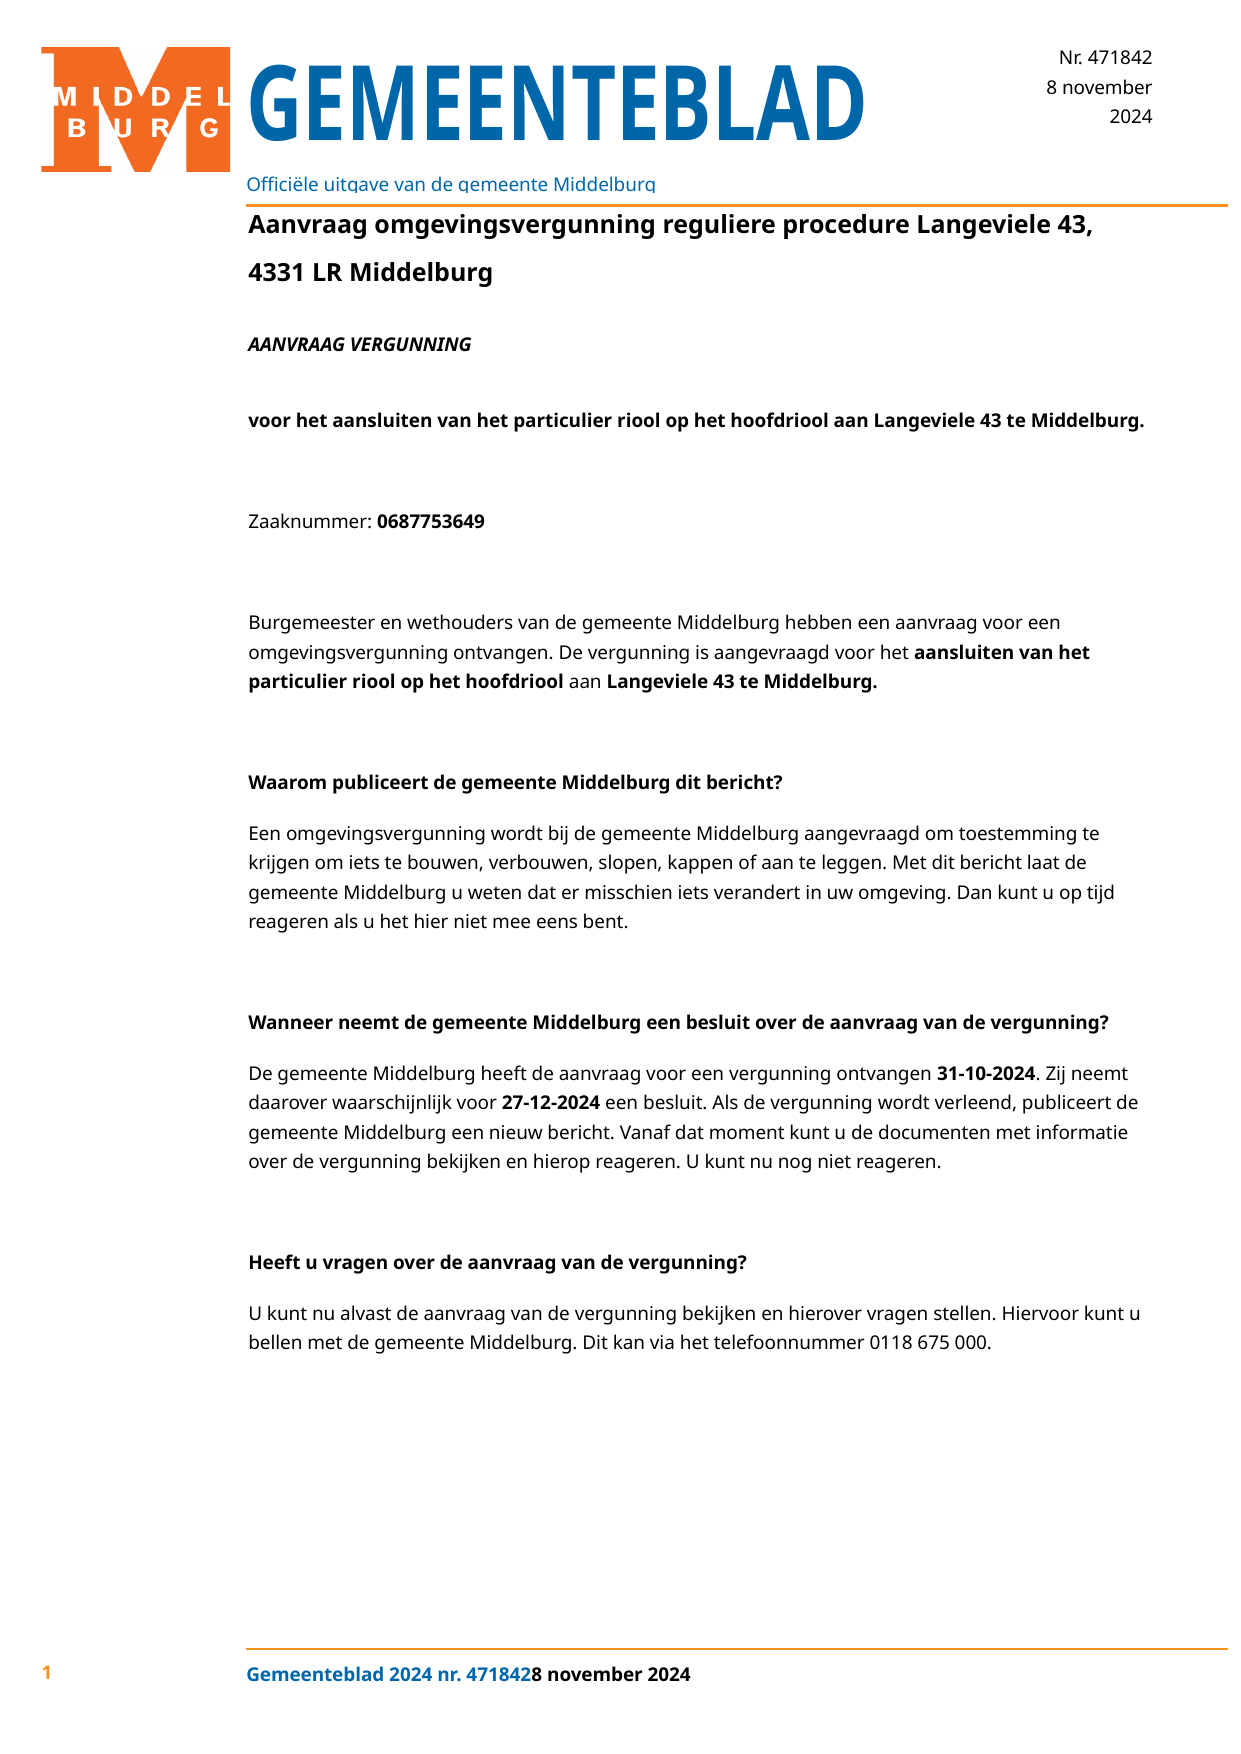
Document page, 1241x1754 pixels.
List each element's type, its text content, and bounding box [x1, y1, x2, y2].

text voor het aansluiten van het particulier riool op het hoofdriool aan Langeviele 43 te Middelburg. [248, 408, 1152, 433]
picture [41, 47, 231, 172]
text AANVRAAG VERGUNNING [248, 331, 1152, 357]
text Zaaknummer: 0687753649 [248, 508, 1152, 534]
text De gemeente Middelburg heeft de aanvraag voor een vergunning ontvangen 31-10-2024. Zij neemt daarover waarschijnlijk voor 27-12-2024 een besluit. Als de vergunning wordt verleend, publiceert de gemeente Middelburg een nieuw bericht. Vanaf dat moment kunt u de documenten met informatie over de vergunning bekijken en hierop reageren. U kunt nu nog niet reageren. [248, 1060, 1152, 1174]
text Heeft u vragen over de aanvraag van de vergunning? [248, 1249, 1152, 1275]
text Burgemeester en wethouders van de gemeente Middelburg hebben een aanvraag voor een omgevingsvergunning ontvangen. De vergunning is aangevraagd voor het aansluiten van het particulier riool op het hoofdriool aan Langeviele 43 te Middelburg. [248, 609, 1152, 694]
text Wanneer neemt de gemeente Middelburg een besluit over de aanvraag van de vergunning? [248, 1009, 1152, 1035]
text Aanvraag omgevingsvergunning reguliere procedure Langeviele 43, 4331 LR Middelburg [248, 207, 1152, 288]
text Waarom publiceert de gemeente Middelburg dit bericht? [248, 769, 1152, 795]
text Een omgevingsvergunning wordt bij de gemeente Middelburg aangevraagd om toestemming te krijgen om iets te bouwen, verbouwen, slopen, kappen of aan te leggen. Met dit bericht laat de gemeente Middelburg u weten dat er misschien iets verandert in uw omgeving. Dan kunt u op tijd reageren als u het hier niet mee eens bent. [248, 820, 1152, 934]
text U kunt nu alvast de aanvraag van de vergunning bekijken en hierover vragen stellen. Hiervoor kunt u bellen met de gemeente Middelburg. Dit kan via het telefoonnummer 0118 675 000. [248, 1300, 1152, 1355]
